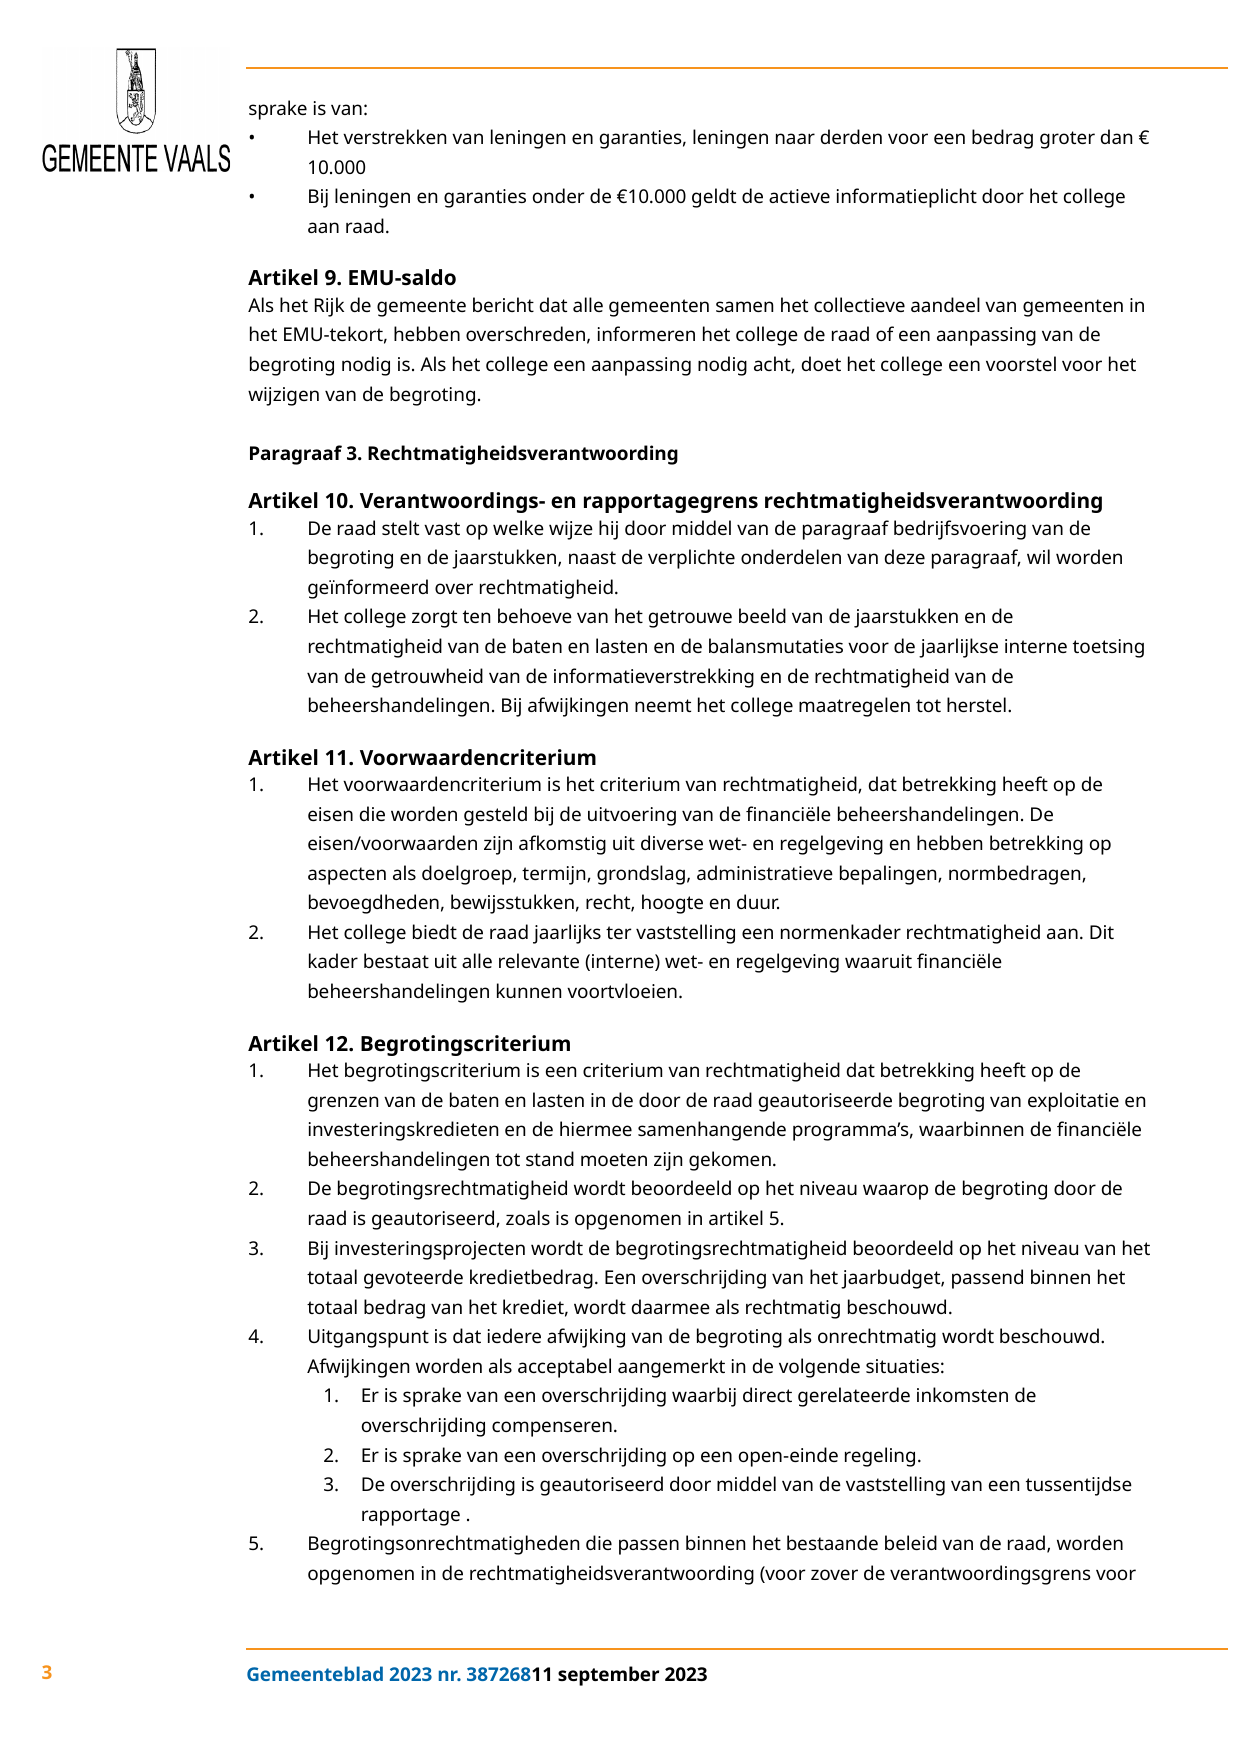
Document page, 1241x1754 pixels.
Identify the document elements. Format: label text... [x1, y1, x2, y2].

text Artikel 12. Begrotingscriterium [248, 1029, 1152, 1057]
list De overschrijding is geautoriseerd door middel van de vaststelling van een tussentijdse rapportage . [323, 1471, 1152, 1527]
text Artikel 10. Verantwoordings- en rapportagegrens rechtmatigheidsverantwoording [248, 486, 1152, 515]
list Het begrotingscriterium is een criterium van rechtmatigheid dat betrekking heeft op de grenzen van de baten en lasten in de door de raad geautoriseerde begroting van exploitatie en investeringskredieten en de hiermee samenhangende programma’s, waarbinnen de financiële beheershandelingen tot stand moeten zijn gekomen. [248, 1057, 1152, 1172]
list De raad stelt vast op welke wijze hij door middel van de paragraaf bedrijfsvoering van de begroting en de jaarstukken, naast de verplichte onderdelen van deze paragraaf, wil worden geïnformeerd over rechtmatigheid. [248, 515, 1152, 600]
list Er is sprake van een overschrijding waarbij direct gerelateerde inkomsten de overschrijding compenseren. [323, 1383, 1152, 1438]
list Bij leningen en garanties onder de €10.000 geldt de actieve informatieplicht door het college aan raad. [248, 183, 1152, 239]
picture [41, 47, 231, 172]
text Paragraaf 3. Rechtmatigheidsverantwoording [248, 440, 1152, 466]
text Artikel 9. EMU-saldo [248, 263, 1152, 292]
list Uitgangspunt is dat iedere afwijking van de begroting als onrechtmatig wordt beschouwd. Afwijkingen worden als acceptabel aangemerkt in de volgende situaties: [248, 1323, 1152, 1379]
list Het college biedt de raad jaarlijks ter vaststelling een normenkader rechtmatigheid aan. Dit kader bestaat uit alle relevante (interne) wet- en regelgeving waaruit financiële beheershandelingen kunnen voortvloeien. [248, 919, 1152, 1004]
list Het voorwaardencriterium is het criterium van rechtmatigheid, dat betrekking heeft op de eisen die worden gesteld bij de uitvoering van de financiële beheershandelingen. De eisen/voorwaarden zijn afkomstig uit diverse wet- en regelgeving en hebben betrekking op aspecten als doelgroep, termijn, grondslag, administratieve bepalingen, normbedragen, bevoegdheden, bewijsstukken, recht, hoogte en duur. [248, 771, 1152, 915]
list Het verstrekken van leningen en garanties, leningen naar derden voor een bedrag groter dan € 10.000 [248, 124, 1152, 180]
list Het college zorgt ten behoeve van het getrouwe beeld van de jaarstukken en de rechtmatigheid van de baten en lasten en de balansmutaties voor de jaarlijkse interne toetsing van de getrouwheid van de informatieverstrekking en de rechtmatigheid van de beheershandelingen. Bij afwijkingen neemt het college maatregelen tot herstel. [248, 604, 1152, 718]
list Er is sprake van een overschrijding op een open-einde regeling. [323, 1442, 1152, 1467]
text sprake is van: [248, 95, 1152, 121]
text Als het Rijk de gemeente bericht dat alle gemeenten samen het collectieve aandeel van gemeenten in het EMU-tekort, hebben overschreden, informeren het college de raad of een aanpassing van de begroting nodig is. Als het college een aanpassing nodig acht, doet het college een voorstel voor het wijzigen van de begroting. [248, 292, 1152, 406]
list Begrotingsonrechtmatigheden die passen binnen het bestaande beleid van de raad, worden opgenomen in de rechtmatigheidsverantwoording (voor zover de verantwoordingsgrens voor [248, 1531, 1152, 1586]
list Bij investeringsprojecten wordt de begrotingsrechtmatigheid beoordeeld op het niveau van het totaal gevoteerde kredietbedrag. Een overschrijding van het jaarbudget, passend binnen het totaal bedrag van het krediet, wordt daarmee als rechtmatig beschouwd. [248, 1235, 1152, 1319]
text Artikel 11. Voorwaardencriterium [248, 743, 1152, 771]
list De begrotingsrechtmatigheid wordt beoordeeld op het niveau waarop de begroting door de raad is geautoriseerd, zoals is opgenomen in artikel 5. [248, 1176, 1152, 1231]
